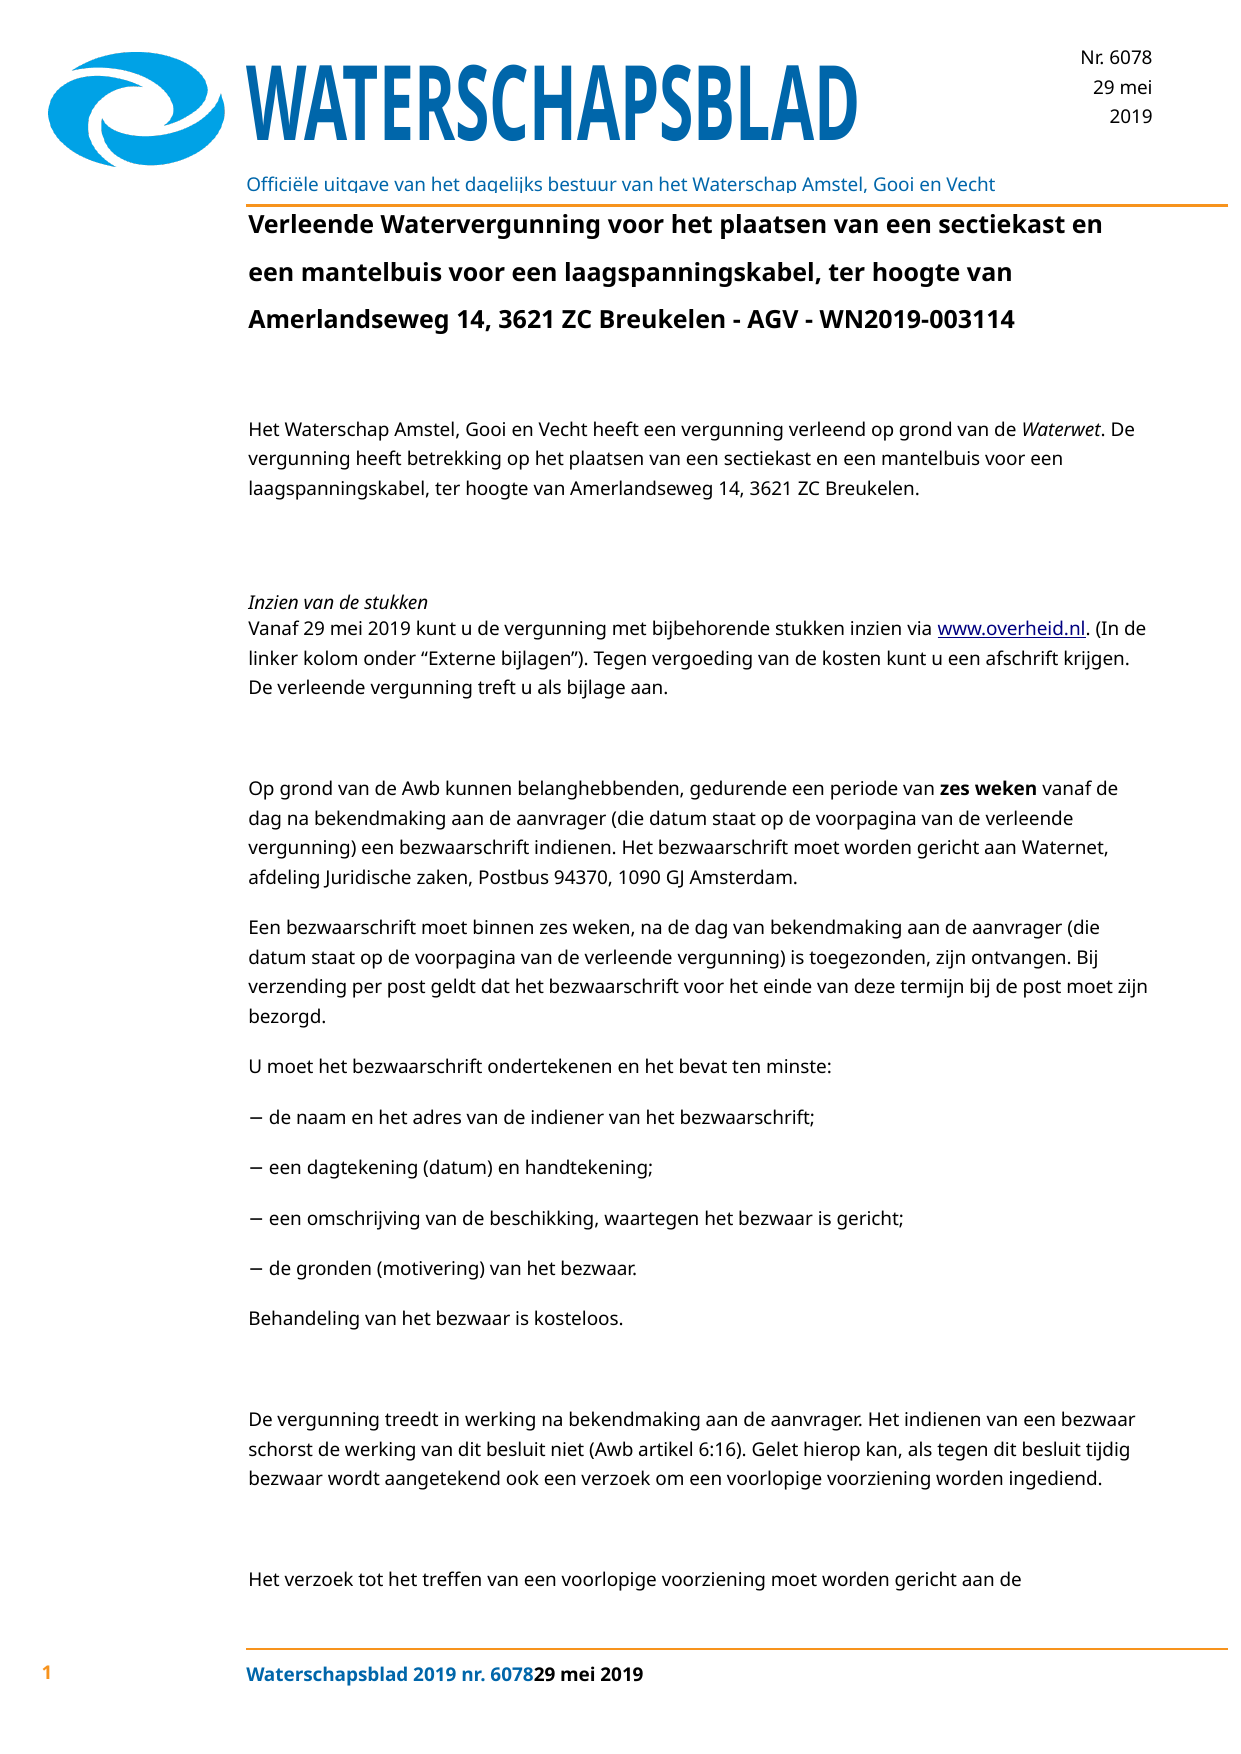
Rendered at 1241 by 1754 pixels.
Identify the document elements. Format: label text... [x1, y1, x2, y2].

picture [41, 47, 231, 172]
text − de naam en het adres van de indiener van het bezwaarschrift; [248, 1104, 1152, 1130]
text De vergunning treedt in werking na bekendmaking aan de aanvrager. Het indienen van een bezwaar schorst de werking van dit besluit niet (Awb artikel 6:16). Gelet hierop kan, als tegen dit besluit tijdig bezwaar wordt aangetekend ook een verzoek om een voorlopige voorziening worden ingediend. [248, 1406, 1152, 1491]
text U moet het bezwaarschrift ondertekenen en het bevat ten minste: [248, 1053, 1152, 1079]
text Het verzoek tot het treffen van een voorlopige voorziening moet worden gericht aan de [248, 1566, 1152, 1592]
text − de gronden (motivering) van het bezwaar. [248, 1255, 1152, 1281]
text Verleende Watervergunning voor het plaatsen van een sectiekast en een mantelbuis voor een laagspanningskabel, ter hoogte van Amerlandseweg 14, 3621 ZC Breukelen - AGV - WN2019-003114 [248, 207, 1152, 336]
text Behandeling van het bezwaar is kosteloos. [248, 1306, 1152, 1331]
text − een omschrijving van de beschikking, waartegen het bezwaar is gericht; [248, 1205, 1152, 1231]
text Een bezwaarschrift moet binnen zes weken, na de dag van bekendmaking aan de aanvrager (die datum staat op de voorpagina van de verleende vergunning) is toegezonden, zijn ontvangen. Bij verzending per post geldt dat het bezwaarschrift voor het einde van deze termijn bij de post moet zijn bezorgd. [248, 914, 1152, 1029]
text − een dagtekening (datum) en handtekening; [248, 1154, 1152, 1180]
text Het Waterschap Amstel, Gooi en Vecht heeft een vergunning verleend op grond van de Waterwet. De vergunning heeft betrekking op het plaatsen van een sectiekast en een mantelbuis voor een laagspanningskabel, ter hoogte van Amerlandseweg 14, 3621 ZC Breukelen. [248, 416, 1152, 501]
text Inzien van de stukken [248, 589, 1152, 615]
text Op grond van de Awb kunnen belanghebbenden, gedurende een periode van zes weken vanaf de dag na bekendmaking aan de aanvrager (die datum staat op de voorpagina van de verleende vergunning) een bezwaarschrift indienen. Het bezwaarschrift moet worden gericht aan Waternet, afdeling Juridische zaken, Postbus 94370, 1090 GJ Amsterdam. [248, 775, 1152, 890]
text Vanaf 29 mei 2019 kunt u de vergunning met bijbehorende stukken inzien via www.overheid.nl. (In de linker kolom onder “Externe bijlagen”). Tegen vergoeding van de kosten kunt u een afschrift krijgen. De verleende vergunning treft u als bijlage aan. [248, 615, 1152, 700]
